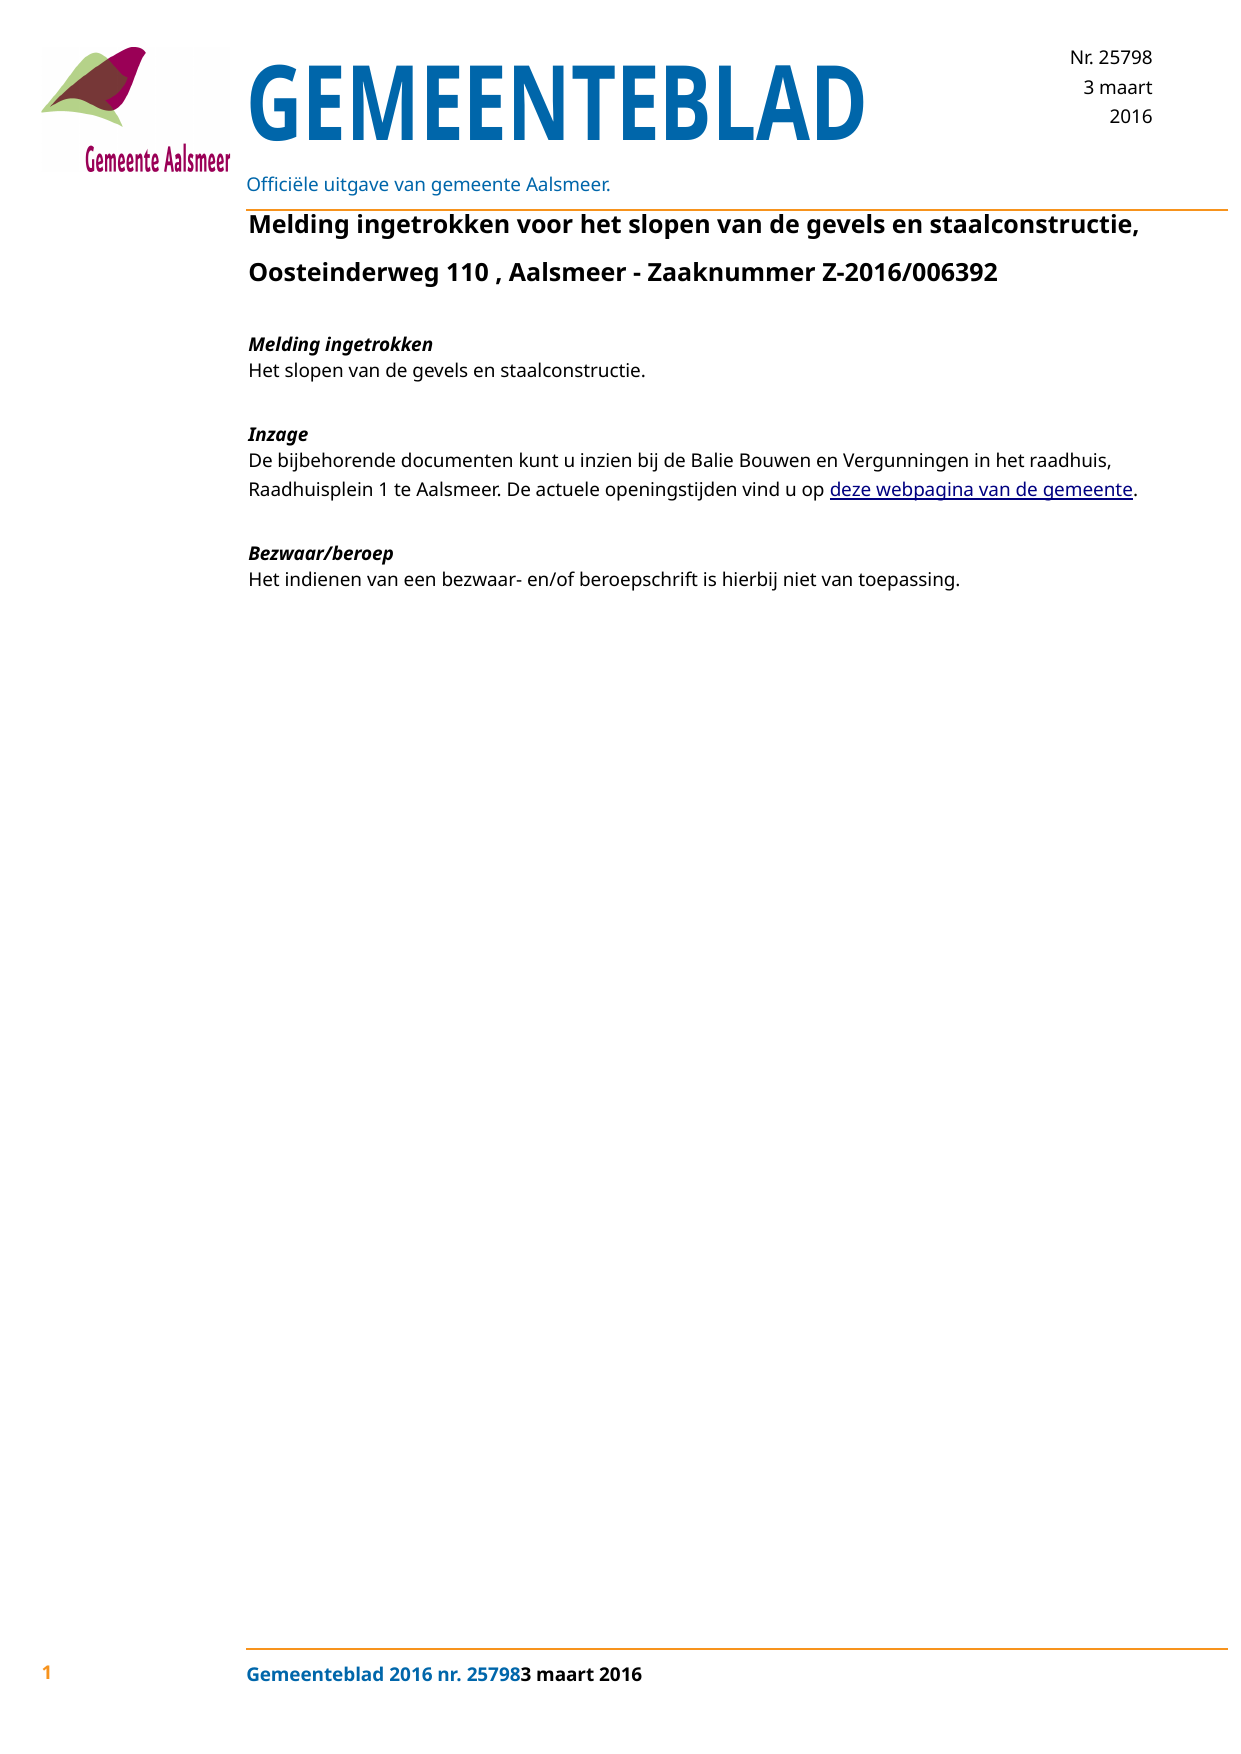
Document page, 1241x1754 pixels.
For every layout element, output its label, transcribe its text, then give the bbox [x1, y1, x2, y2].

picture [41, 47, 231, 172]
text Inzage [248, 421, 1152, 447]
text Melding ingetrokken [248, 331, 1152, 357]
text Melding ingetrokken voor het slopen van de gevels en staalconstructie, Oosteinderweg 110 , Aalsmeer - Zaaknummer Z-2016/006392 [248, 211, 1152, 288]
text Bezwaar/beroep [248, 540, 1152, 566]
text De bijbehorende documenten kunt u inzien bij de Balie Bouwen en Vergunningen in het raadhuis, Raadhuisplein 1 te Aalsmeer. De actuele openingstijden vind u op deze webpagina van de gemeente. [248, 447, 1152, 502]
text Het slopen van de gevels en staalconstructie. [248, 357, 1152, 383]
text Het indienen van een bezwaar- en/of beroepschrift is hierbij niet van toepassing. [248, 566, 1152, 592]
